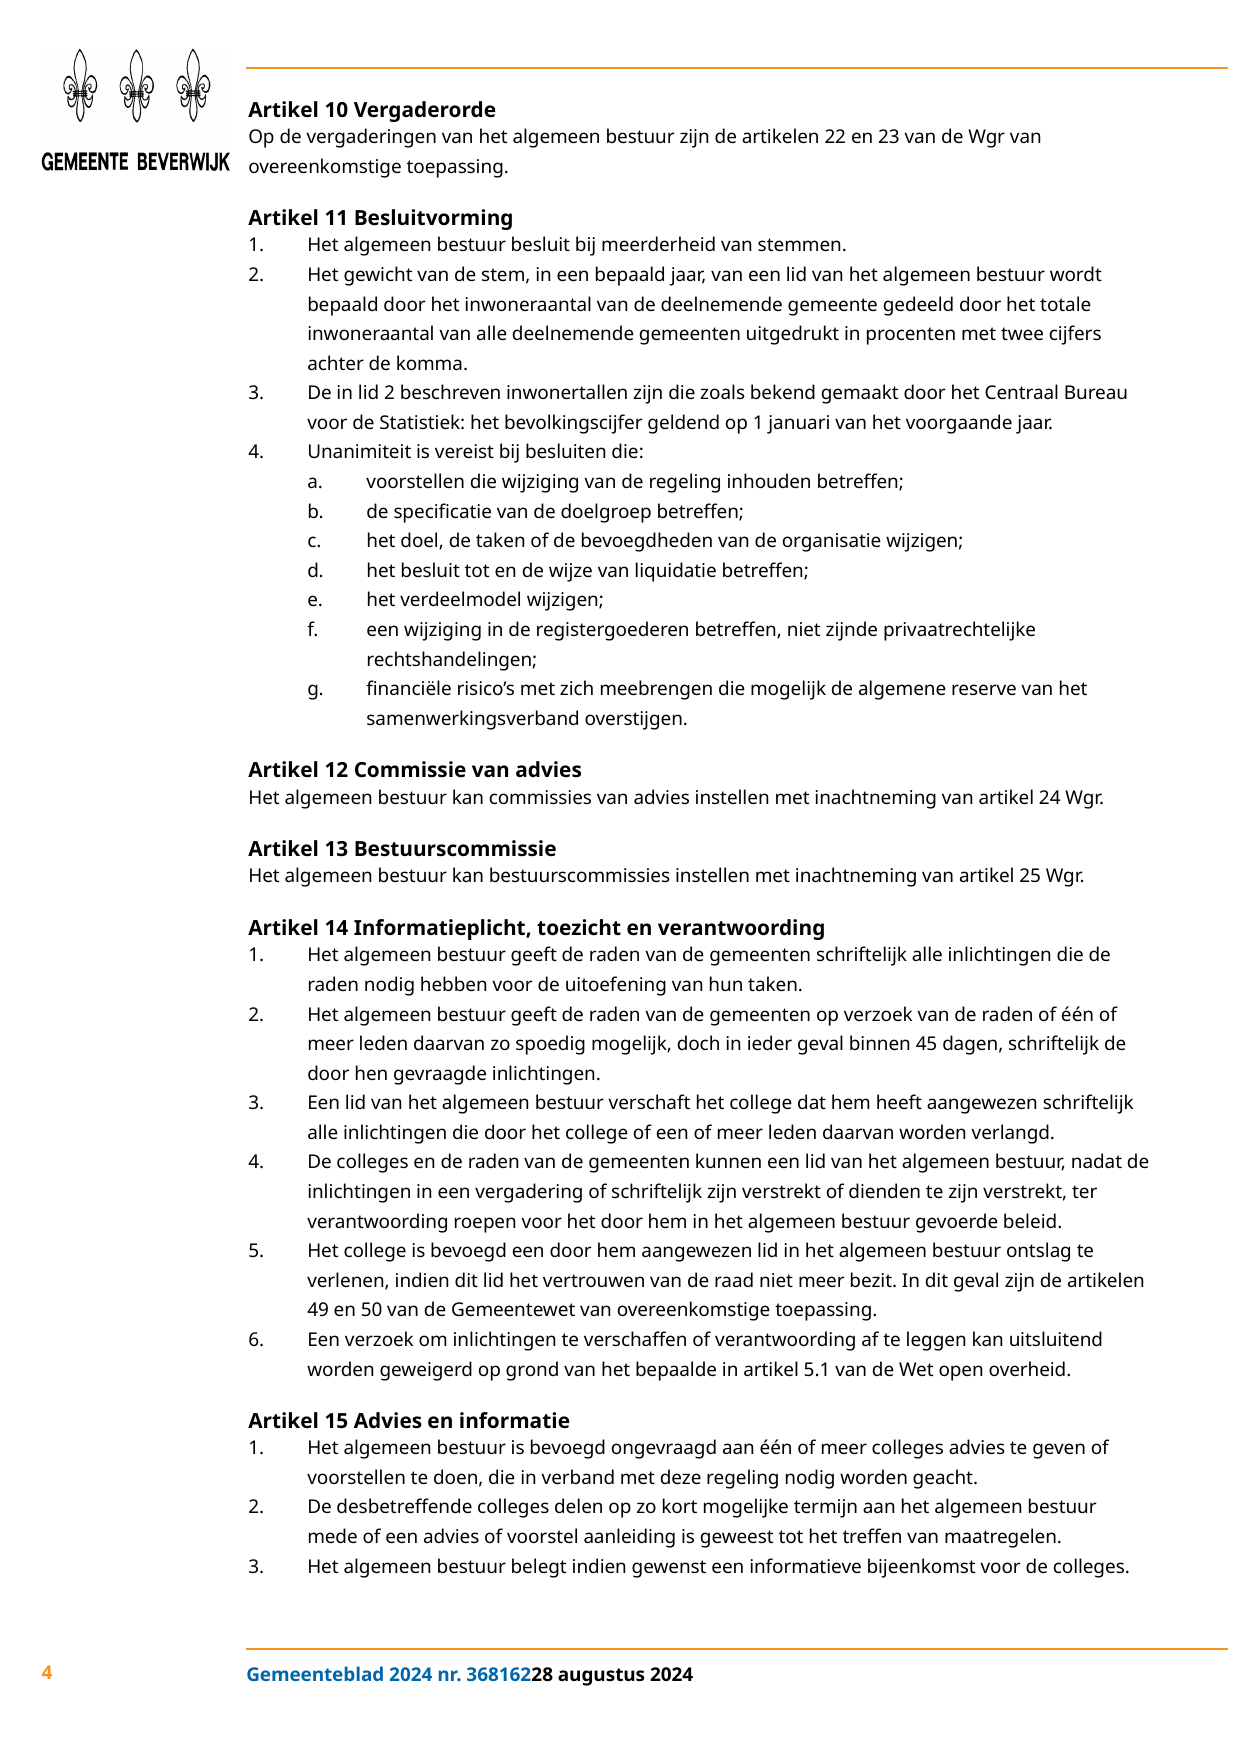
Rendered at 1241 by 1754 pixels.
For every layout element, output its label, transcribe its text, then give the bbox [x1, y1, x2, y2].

picture [41, 47, 231, 172]
list Unanimiteit is vereist bij besluiten die: [248, 439, 1152, 464]
list De in lid 2 beschreven inwonertallen zijn die zoals bekend gemaakt door het Centraal Bureau voor de Statistiek: het bevolkingscijfer geldend op 1 januari van het voorgaande jaar. [248, 379, 1152, 435]
list Het college is bevoegd een door hem aangewezen lid in het algemeen bestuur ontslag te verlenen, indien dit lid het vertrouwen van de raad niet meer bezit. In dit geval zijn de artikelen 49 en 50 van de Gemeentewet van overeenkomstige toepassing. [248, 1237, 1152, 1322]
text Artikel 12 Commissie van advies [248, 755, 1152, 784]
list Het gewicht van de stem, in een bepaald jaar, van een lid van het algemeen bestuur wordt bepaald door het inwoneraantal van de deelnemende gemeente gedeeld door het totale inwoneraantal van alle deelnemende gemeenten uitgedrukt in procenten met twee cijfers achter de komma. [248, 261, 1152, 376]
list Het algemeen bestuur geeft de raden van de gemeenten schriftelijk alle inlichtingen die de raden nodig hebben voor de uitoefening van hun taken. [248, 942, 1152, 997]
list financiële risico’s met zich meebrengen die mogelijk de algemene reserve van het samenwerkingsverband overstijgen. [307, 675, 1152, 731]
text Artikel 10 Vergaderorde [248, 95, 1152, 123]
list Een lid van het algemeen bestuur verschaft het college dat hem heeft aangewezen schriftelijk alle inlichtingen die door het college of een of meer leden daarvan worden verlangd. [248, 1089, 1152, 1145]
text Het algemeen bestuur kan commissies van advies instellen met inachtneming van artikel 24 Wgr. [248, 784, 1152, 809]
list het doel, de taken of de bevoegdheden van de organisatie wijzigen; [307, 527, 1152, 553]
text Artikel 15 Advies en informatie [248, 1406, 1152, 1434]
list voorstellen die wijziging van de regeling inhouden betreffen; [307, 468, 1152, 494]
list Het algemeen bestuur geeft de raden van de gemeenten op verzoek van de raden of één of meer leden daarvan zo spoedig mogelijk, doch in ieder geval binnen 45 dagen, schriftelijk de door hen gevraagde inlichtingen. [248, 1001, 1152, 1086]
list De colleges en de raden van de gemeenten kunnen een lid van het algemeen bestuur, nadat de inlichtingen in een vergadering of schriftelijk zijn verstrekt of dienden te zijn verstrekt, ter verantwoording roepen voor het door hem in het algemeen bestuur gevoerde beleid. [248, 1149, 1152, 1233]
list Het algemeen bestuur belegt indien gewenst een informatieve bijeenkomst voor de colleges. [248, 1553, 1152, 1579]
text Het algemeen bestuur kan bestuurscommissies instellen met inachtneming van artikel 25 Wgr. [248, 863, 1152, 888]
text Artikel 13 Bestuurscommissie [248, 834, 1152, 863]
text Artikel 11 Besluitvorming [248, 203, 1152, 232]
list het besluit tot en de wijze van liquidatie betreffen; [307, 557, 1152, 583]
list de specificatie van de doelgroep betreffen; [307, 498, 1152, 524]
list Het algemeen bestuur besluit bij meerderheid van stemmen. [248, 232, 1152, 257]
text Op de vergaderingen van het algemeen bestuur zijn de artikelen 22 en 23 van de Wgr van overeenkomstige toepassing. [248, 123, 1152, 178]
list Het algemeen bestuur is bevoegd ongevraagd aan één of meer colleges advies te geven of voorstellen te doen, die in verband met deze regeling nodig worden geacht. [248, 1434, 1152, 1490]
list De desbetreffende colleges delen op zo kort mogelijke termijn aan het algemeen bestuur mede of een advies of voorstel aanleiding is geweest tot het treffen van maatregelen. [248, 1494, 1152, 1549]
list het verdeelmodel wijzigen; [307, 587, 1152, 612]
text Artikel 14 Informatieplicht, toezicht en verantwoording [248, 913, 1152, 942]
list een wijziging in de registergoederen betreffen, niet zijnde privaatrechtelijke rechtshandelingen; [307, 616, 1152, 672]
list Een verzoek om inlichtingen te verschaffen of verantwoording af te leggen kan uitsluitend worden geweigerd op grond van het bepaalde in artikel 5.1 van de Wet open overheid. [248, 1326, 1152, 1381]
